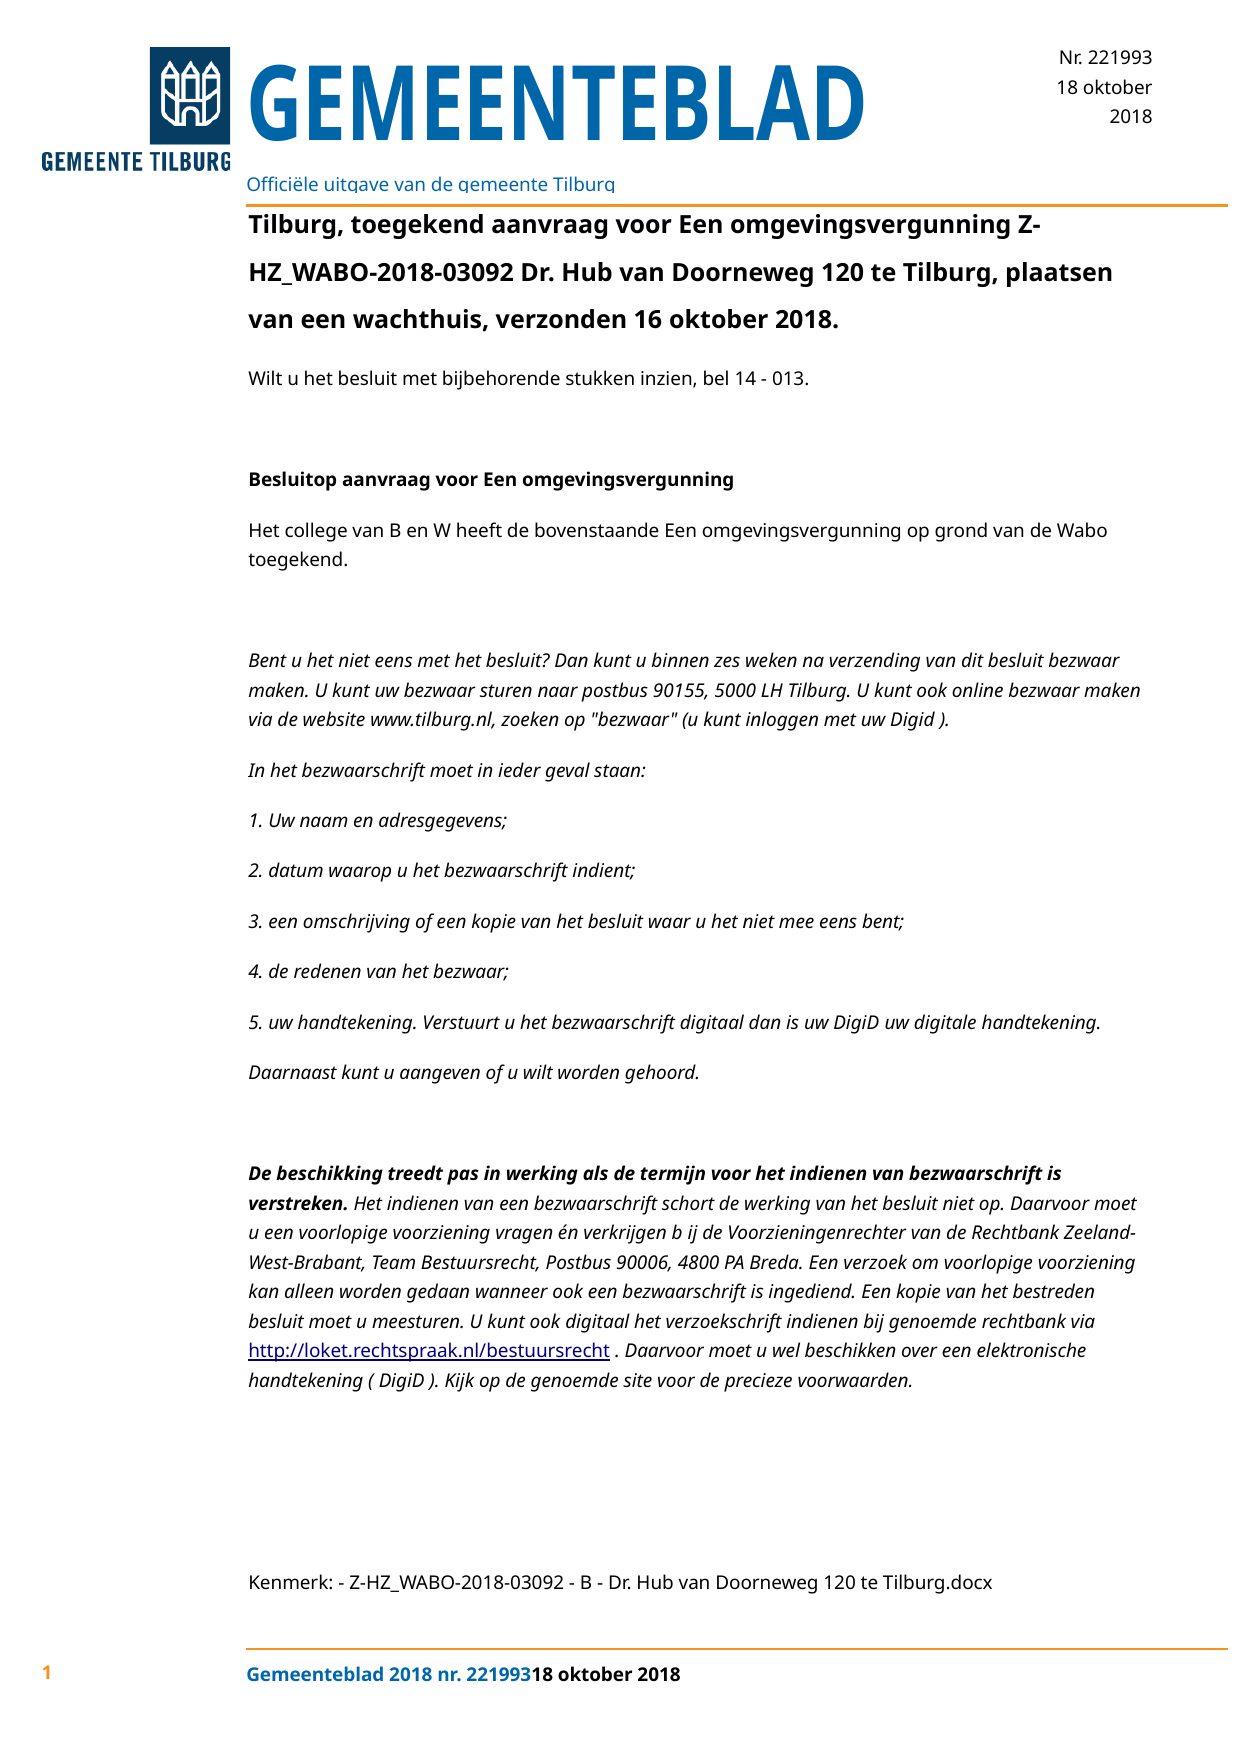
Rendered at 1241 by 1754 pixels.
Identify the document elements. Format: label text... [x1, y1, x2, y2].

text Tilburg, toegekend aanvraag voor Een omgevingsvergunning Z-HZ_WABO-2018-03092 Dr. Hub van Doorneweg 120 te Tilburg, plaatsen van een wachthuis, verzonden 16 oktober 2018. [248, 207, 1152, 336]
text In het bezwaarschrift moet in ieder geval staan: [248, 757, 1152, 782]
text De beschikking treedt pas in werking als de termijn voor het indienen van bezwaarschrift is verstreken. Het indienen van een bezwaarschrift schort de werking van het besluit niet op. Daarvoor moet u een voorlopige voorziening vragen én verkrijgen b ij de Voorzieningenrechter van de Rechtbank Zeeland-West-Brabant, Team Bestuursrecht, Postbus 90006, 4800 PA Breda. Een verzoek om voorlopige voorziening kan alleen worden gedaan wanneer ook een bezwaarschrift is ingediend. Een kopie van het bestreden besluit moet u meesturen. U kunt ook digitaal het verzoekschrift indienen bij genoemde rechtbank via http://loket.rechtspraak.nl/bestuursrecht . Daarvoor moet u wel beschikken over een elektronische handtekening ( DigiD ). Kijk op de genoemde site voor de precieze voorwaarden. [248, 1160, 1152, 1393]
text 3. een omschrijving of een kopie van het besluit waar u het niet mee eens bent; [248, 908, 1152, 934]
text 4. de redenen van het bezwaar; [248, 958, 1152, 984]
text Het college van B en W heeft de bovenstaande Een omgevingsvergunning op grond van de Wabo toegekend. [248, 517, 1152, 572]
picture [41, 47, 231, 172]
text Wilt u het besluit met bijbehorende stukken inzien, bel 14 - 013. [248, 366, 1152, 391]
text Besluitop aanvraag voor Een omgevingsvergunning [248, 466, 1152, 492]
text Bent u het niet eens met het besluit? Dan kunt u binnen zes weken na verzending van dit besluit bezwaar maken. U kunt uw bezwaar sturen naar postbus 90155, 5000 LH Tilburg. U kunt ook online bezwaar maken via de website www.tilburg.nl, zoeken op "bezwaar" (u kunt inloggen met uw Digid ). [248, 647, 1152, 732]
text 5. uw handtekening. Verstuurt u het bezwaarschrift digitaal dan is uw DigiD uw digitale handtekening. [248, 1009, 1152, 1034]
text Daarnaast kunt u aangeven of u wilt worden gehoord. [248, 1059, 1152, 1085]
text 2. datum waarop u het bezwaarschrift indient; [248, 858, 1152, 883]
text 1. Uw naam en adresgegevens; [248, 807, 1152, 833]
text Kenmerk: - Z-HZ_WABO-2018-03092 - B - Dr. Hub van Doorneweg 120 te Tilburg.docx [248, 1569, 1152, 1594]
